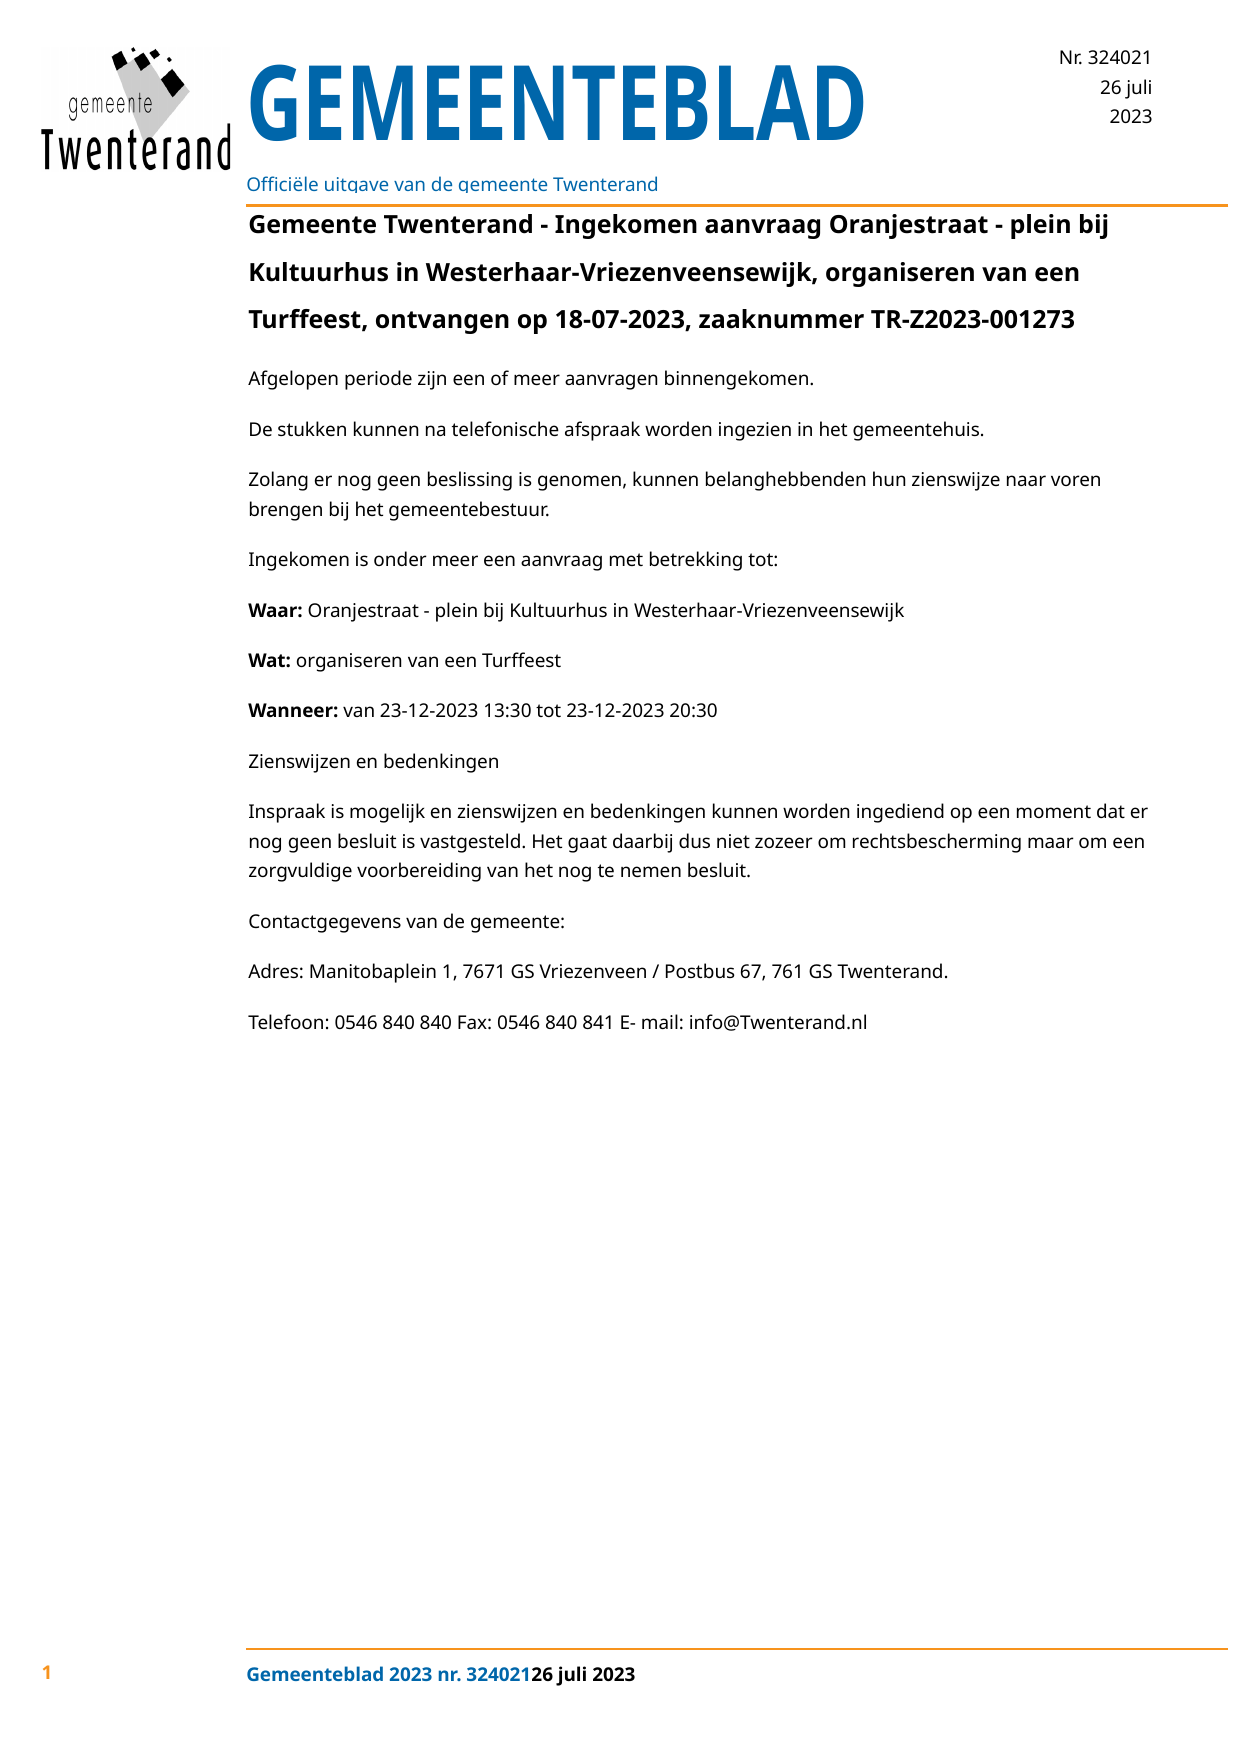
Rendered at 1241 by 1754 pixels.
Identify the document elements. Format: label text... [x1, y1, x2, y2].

text Gemeente Twenterand - Ingekomen aanvraag Oranjestraat - plein bij Kultuurhus in Westerhaar-Vriezenveensewijk, organiseren van een Turffeest, ontvangen op 18-07-2023, zaaknummer TR-Z2023-001273 [248, 207, 1152, 336]
text Ingekomen is onder meer een aanvraag met betrekking tot: [248, 546, 1152, 572]
text Zienswijzen en bedenkingen [248, 748, 1152, 774]
picture [41, 47, 231, 172]
text Adres: Manitobaplein 1, 7671 GS Vriezenveen / Postbus 67, 761 GS Twenterand. [248, 958, 1152, 984]
text Wat: organiseren van een Turffeest [248, 647, 1152, 673]
text Wanneer: van 23-12-2023 13:30 tot 23-12-2023 20:30 [248, 698, 1152, 723]
text De stukken kunnen na telefonische afspraak worden ingezien in het gemeentehuis. [248, 416, 1152, 442]
text Afgelopen periode zijn een of meer aanvragen binnengekomen. [248, 366, 1152, 391]
text Telefoon: 0546 840 840 Fax: 0546 840 841 E- mail: info@Twenterand.nl [248, 1009, 1152, 1034]
text Contactgegevens van de gemeente: [248, 908, 1152, 934]
text Waar: Oranjestraat - plein bij Kultuurhus in Westerhaar-Vriezenveensewijk [248, 597, 1152, 622]
text Zolang er nog geen beslissing is genomen, kunnen belanghebbenden hun zienswijze naar voren brengen bij het gemeentebestuur. [248, 466, 1152, 522]
text Inspraak is mogelijk en zienswijzen en bedenkingen kunnen worden ingediend op een moment dat er nog geen besluit is vastgesteld. Het gaat daarbij dus niet zozeer om rechtsbescherming maar om een zorgvuldige voorbereiding van het nog te nemen besluit. [248, 798, 1152, 883]
